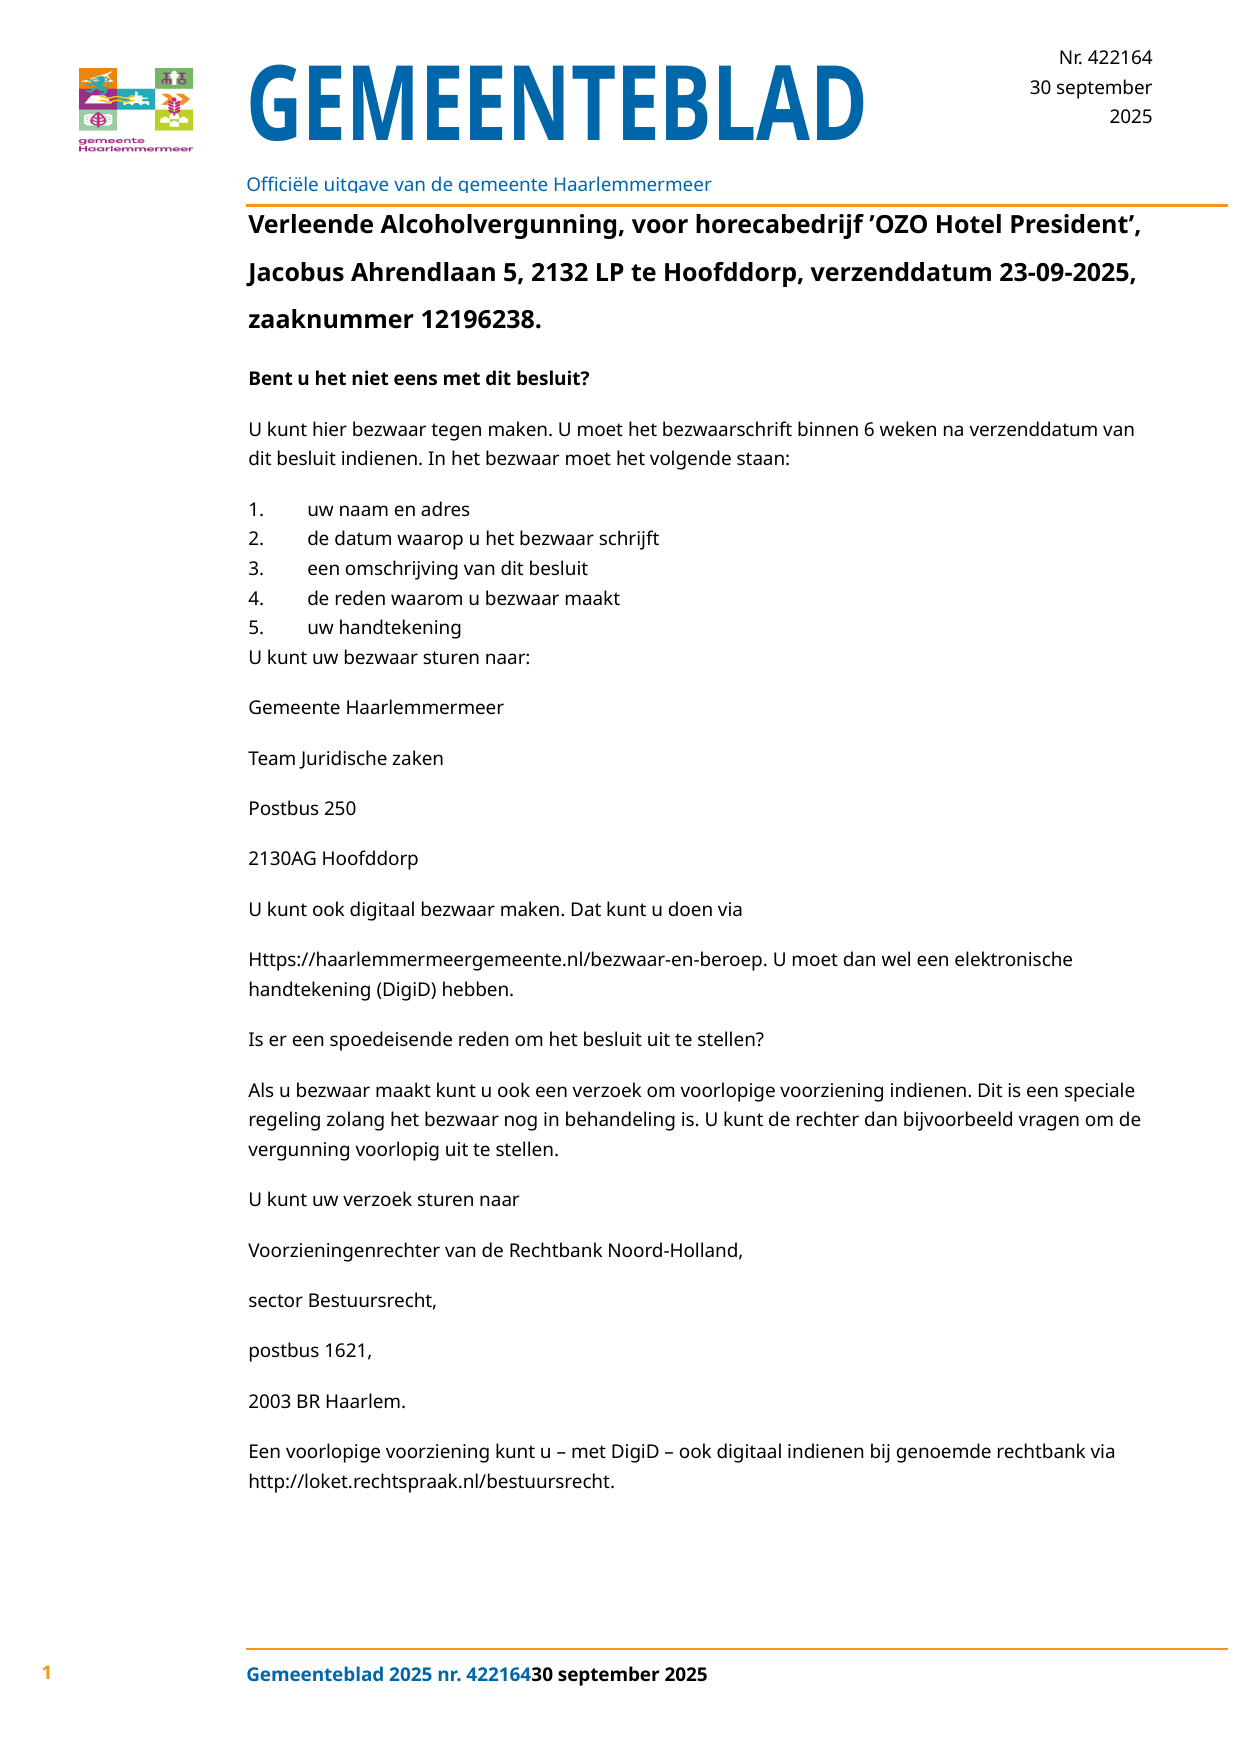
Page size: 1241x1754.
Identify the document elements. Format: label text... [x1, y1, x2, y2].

text Verleende Alcoholvergunning, voor horecabedrijf ’OZO Hotel President’, Jacobus Ahrendlaan 5, 2132 LP te Hoofddorp, verzenddatum 23-09-2025, zaaknummer 12196238. [248, 207, 1152, 336]
list uw handtekening [248, 614, 1152, 640]
text Https://haarlemmermeergemeente.nl/bezwaar-en-beroep. U moet dan wel een elektronische handtekening (DigiD) hebben. [248, 946, 1152, 1002]
text sector Bestuursrecht, [248, 1287, 1152, 1313]
text Team Juridische zaken [248, 745, 1152, 770]
picture [41, 47, 231, 172]
text U kunt uw verzoek sturen naar [248, 1186, 1152, 1212]
text U kunt ook digitaal bezwaar maken. Dat kunt u doen via [248, 896, 1152, 922]
list de reden waarom u bezwaar maakt [248, 585, 1152, 610]
text Is er een spoedeisende reden om het besluit uit te stellen? [248, 1026, 1152, 1052]
text 2003 BR Haarlem. [248, 1388, 1152, 1414]
text postbus 1621, [248, 1338, 1152, 1363]
text Postbus 250 [248, 795, 1152, 821]
text Een voorlopige voorziening kunt u – met DigiD – ook digitaal indienen bij genoemde rechtbank via http://loket.rechtspraak.nl/bestuursrecht. [248, 1438, 1152, 1494]
text Gemeente Haarlemmermeer [248, 694, 1152, 720]
list een omschrijving van dit besluit [248, 555, 1152, 581]
text Bent u het niet eens met dit besluit? [248, 366, 1152, 391]
list de datum waarop u het bezwaar schrijft [248, 526, 1152, 551]
text Als u bezwaar maakt kunt u ook een verzoek om voorlopige voorziening indienen. Dit is een speciale regeling zolang het bezwaar nog in behandeling is. U kunt de rechter dan bijvoorbeeld vragen om de vergunning voorlopig uit te stellen. [248, 1077, 1152, 1162]
list uw naam en adres [248, 496, 1152, 522]
text 2130AG Hoofddorp [248, 846, 1152, 871]
text U kunt uw bezwaar sturen naar: [248, 644, 1152, 669]
text U kunt hier bezwaar tegen maken. U moet het bezwaarschrift binnen 6 weken na verzenddatum van dit besluit indienen. In het bezwaar moet het volgende staan: [248, 416, 1152, 471]
text Voorzieningenrechter van de Rechtbank Noord-Holland, [248, 1237, 1152, 1262]
